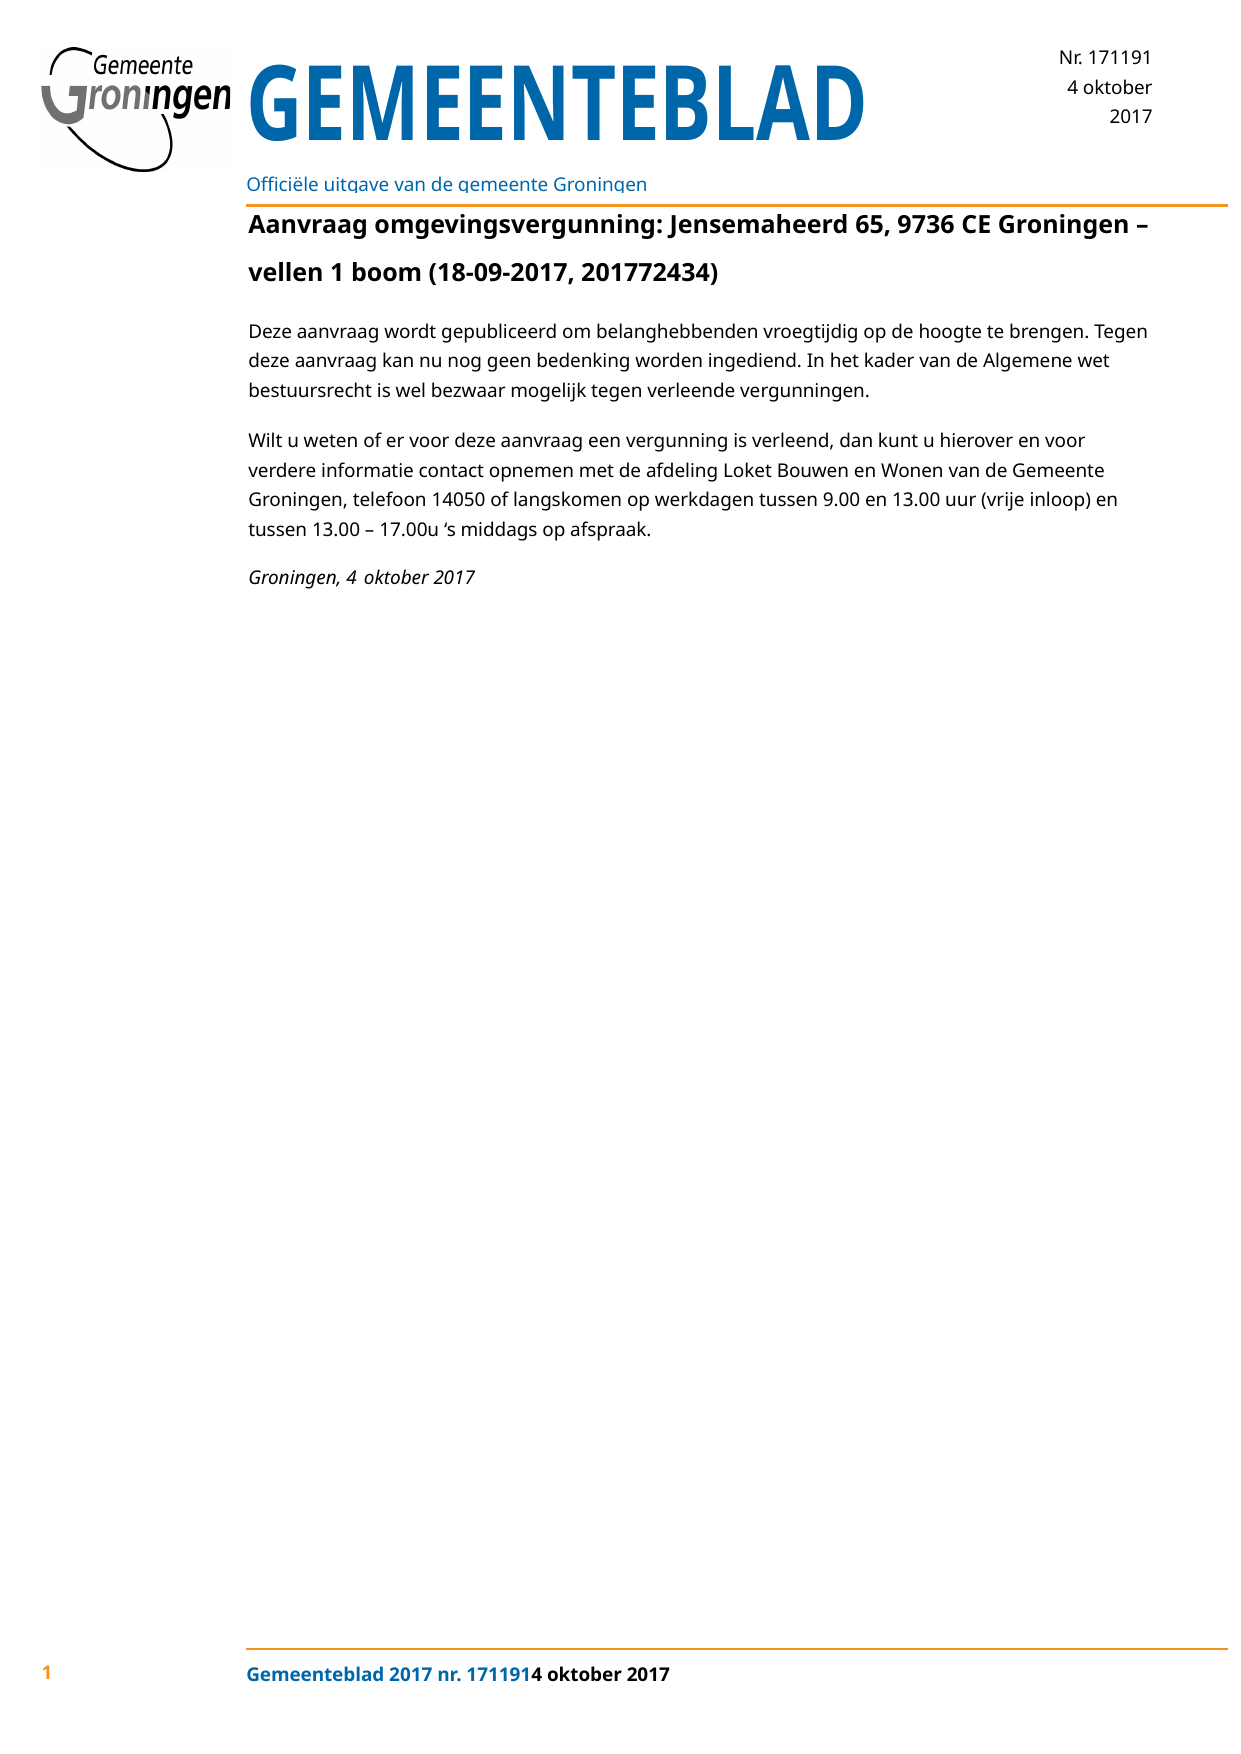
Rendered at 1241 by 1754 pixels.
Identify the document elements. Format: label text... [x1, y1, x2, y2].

text Wilt u weten of er voor deze aanvraag een vergunning is verleend, dan kunt u hierover en voor verdere informatie contact opnemen met de afdeling Loket Bouwen en Wonen van de Gemeente Groningen, telefoon 14050 of langskomen op werkdagen tussen 9.00 en 13.00 uur (vrije inloop) en tussen 13.00 – 17.00u ‘s middags op afspraak. [248, 427, 1152, 542]
picture [41, 47, 231, 172]
text Deze aanvraag wordt gepubliceerd om belanghebbenden vroegtijdig op de hoogte te brengen. Tegen deze aanvraag kan nu nog geen bedenking worden ingediend. In het kader van de Algemene wet bestuursrecht is wel bezwaar mogelijk tegen verleende vergunningen. [248, 318, 1152, 403]
text Aanvraag omgevingsvergunning: Jensemaheerd 65, 9736 CE Groningen – vellen 1 boom (18-09-2017, 201772434) [248, 207, 1152, 288]
text Groningen, 4 oktober 2017 [248, 564, 1152, 590]
